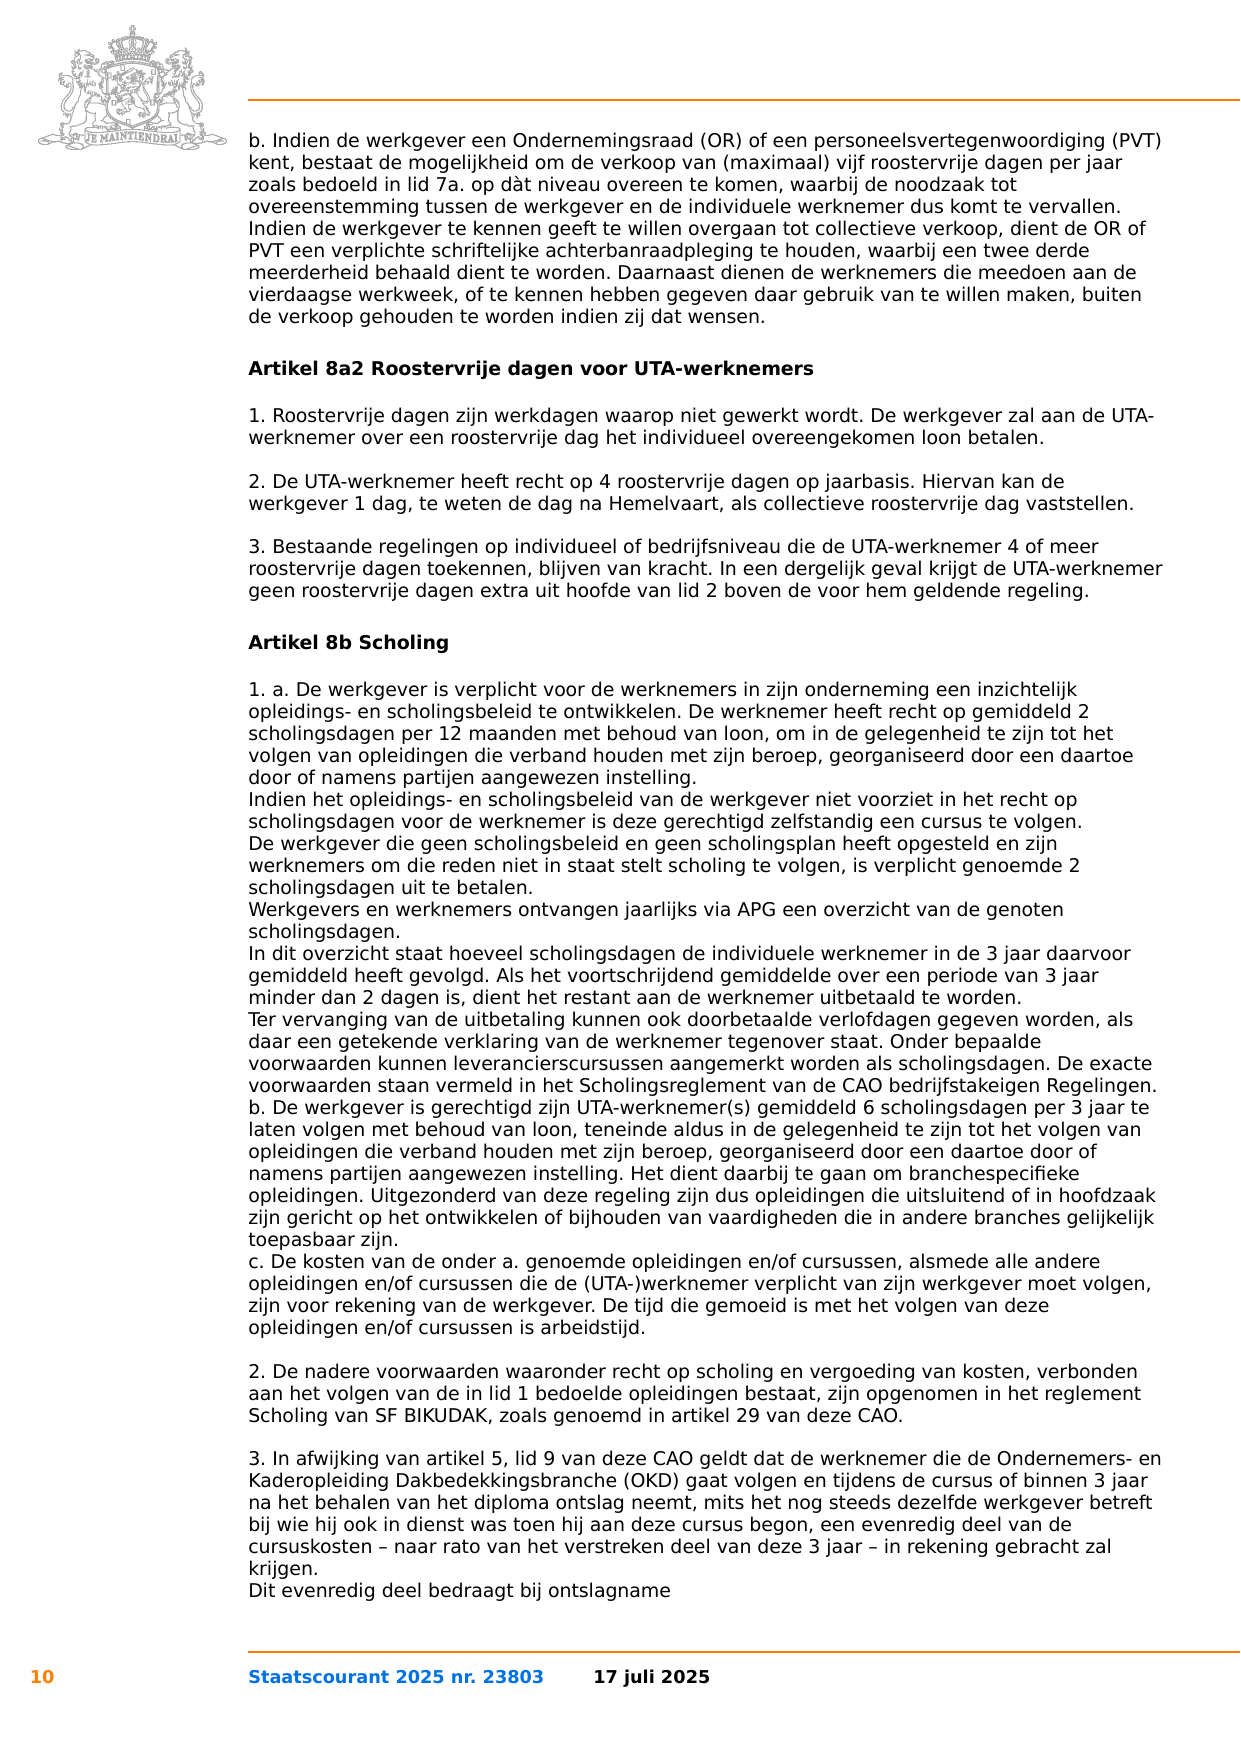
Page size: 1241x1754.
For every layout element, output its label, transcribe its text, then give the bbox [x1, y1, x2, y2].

text 2. De UTA-werknemer heeft recht op 4 roostervrije dagen op jaarbasis. Hiervan kan de werkgever 1 dag, te weten de dag na Hemelvaart, als collectieve roostervrije dag vaststellen. [248, 471, 1163, 514]
subtitle Artikel 8a2 Roostervrije dagen voor UTA-werknemers [248, 358, 1163, 380]
text Indien het opleidings- en scholingsbeleid van de werkgever niet voorziet in het recht op scholingsdagen voor de werknemer is deze gerechtigd zelfstandig een cursus te volgen. [248, 789, 1163, 833]
text 3. In afwijking van artikel 5, lid 9 van deze CAO geldt dat de werknemer die de Ondernemers- en Kaderopleiding Dakbedekkingsbranche (OKD) gaat volgen en tijdens de cursus of binnen 3 jaar na het behalen van het diploma ontslag neemt, mits het nog steeds dezelfde werkgever betreft bij wie hij ook in dienst was toen hij aan deze cursus begon, een evenredig deel van de cursuskosten – naar rato van het verstreken deel van deze 3 jaar – in rekening gebracht zal krijgen. [248, 1448, 1163, 1580]
text 2. De nadere voorwaarden waaronder recht op scholing en vergoeding van kosten, verbonden aan het volgen van de in lid 1 bedoelde opleidingen bestaat, zijn opgenomen in het reglement Scholing van SF BIKUDAK, zoals genoemd in artikel 29 van deze CAO. [248, 1361, 1163, 1426]
text In dit overzicht staat hoeveel scholingsdagen de individuele werknemer in de 3 jaar daarvoor gemiddeld heeft gevolgd. Als het voortschrijdend gemiddelde over een periode van 3 jaar minder dan 2 dagen is, dient het restant aan de werknemer uitbetaald te worden. [248, 943, 1163, 1009]
text Indien de werkgever te kennen geeft te willen overgaan tot collectieve verkoop, dient de OR of PVT een verplichte schriftelijke achterbanraadpleging te houden, waarbij een twee derde meerderheid behaald dient te worden. Daarnaast dienen de werknemers die meedoen aan de vierdaagse werkweek, of te kennen hebben gegeven daar gebruik van te willen maken, buiten de verkoop gehouden te worden indien zij dat wensen. [248, 218, 1163, 328]
text 1. Roostervrije dagen zijn werkdagen waarop niet gewerkt wordt. De werkgever zal aan de UTA-werknemer over een roostervrije dag het individueel overeengekomen loon betalen. [248, 405, 1163, 449]
picture [38, 25, 227, 150]
text De werkgever die geen scholingsbeleid en geen scholingsplan heeft opgesteld en zijn werknemers om die reden niet in staat stelt scholing te volgen, is verplicht genoemde 2 scholingsdagen uit te betalen. [248, 833, 1163, 899]
text 3. Bestaande regelingen op individueel of bedrijfsniveau die de UTA-werknemer 4 of meer roostervrije dagen toekennen, blijven van kracht. In een dergelijk geval krijgt de UTA-werknemer geen roostervrije dagen extra uit hoofde van lid 2 boven de voor hem geldende regeling. [248, 536, 1163, 602]
text c. De kosten van de onder a. genoemde opleidingen en/of cursussen, alsmede alle andere opleidingen en/of cursussen die de (UTA-)werknemer verplicht van zijn werkgever moet volgen, zijn voor rekening van de werkgever. De tijd die gemoeid is met het volgen van deze opleidingen en/of cursussen is arbeidstijd. [248, 1251, 1163, 1339]
text b. De werkgever is gerechtigd zijn UTA-werknemer(s) gemiddeld 6 scholingsdagen per 3 jaar te laten volgen met behoud van loon, teneinde aldus in de gelegenheid te zijn tot het volgen van opleidingen die verband houden met zijn beroep, georganiseerd door een daartoe door of namens partijen aangewezen instelling. Het dient daarbij te gaan om branchespecifieke opleidingen. Uitgezonderd van deze regeling zijn dus opleidingen die uitsluitend of in hoofdzaak zijn gericht op het ontwikkelen of bijhouden van vaardigheden die in andere branches gelijkelijk toepasbaar zijn. [248, 1097, 1163, 1251]
text 1. a. De werkgever is verplicht voor de werknemers in zijn onderneming een inzichtelijk opleidings- en scholingsbeleid te ontwikkelen. De werknemer heeft recht op gemiddeld 2 scholingsdagen per 12 maanden met behoud van loon, om in de gelegenheid te zijn tot het volgen van opleidingen die verband houden met zijn beroep, georganiseerd door een daartoe door of namens partijen aangewezen instelling. [248, 679, 1163, 789]
text Werkgevers en werknemers ontvangen jaarlijks via APG een overzicht van de genoten scholingsdagen. [248, 899, 1163, 943]
text Ter vervanging van de uitbetaling kunnen ook doorbetaalde verlofdagen gegeven worden, als daar een getekende verklaring van de werknemer tegenover staat. Onder bepaalde voorwaarden kunnen leverancierscursussen aangemerkt worden als scholingsdagen. De exacte voorwaarden staan vermeld in het Scholingsreglement van de CAO bedrijfstakeigen Regelingen. [248, 1009, 1163, 1097]
text b. Indien de werkgever een Ondernemingsraad (OR) of een personeelsvertegenwoordiging (PVT) kent, bestaat de mogelijkheid om de verkoop van (maximaal) vijf roostervrije dagen per jaar zoals bedoeld in lid 7a. op dàt niveau overeen te komen, waarbij de noodzaak tot overeenstemming tussen de werkgever en de individuele werknemer dus komt te vervallen. [248, 130, 1163, 218]
text Dit evenredig deel bedraagt bij ontslagname [248, 1580, 1163, 1602]
subtitle Artikel 8b Scholing [248, 632, 1163, 654]
